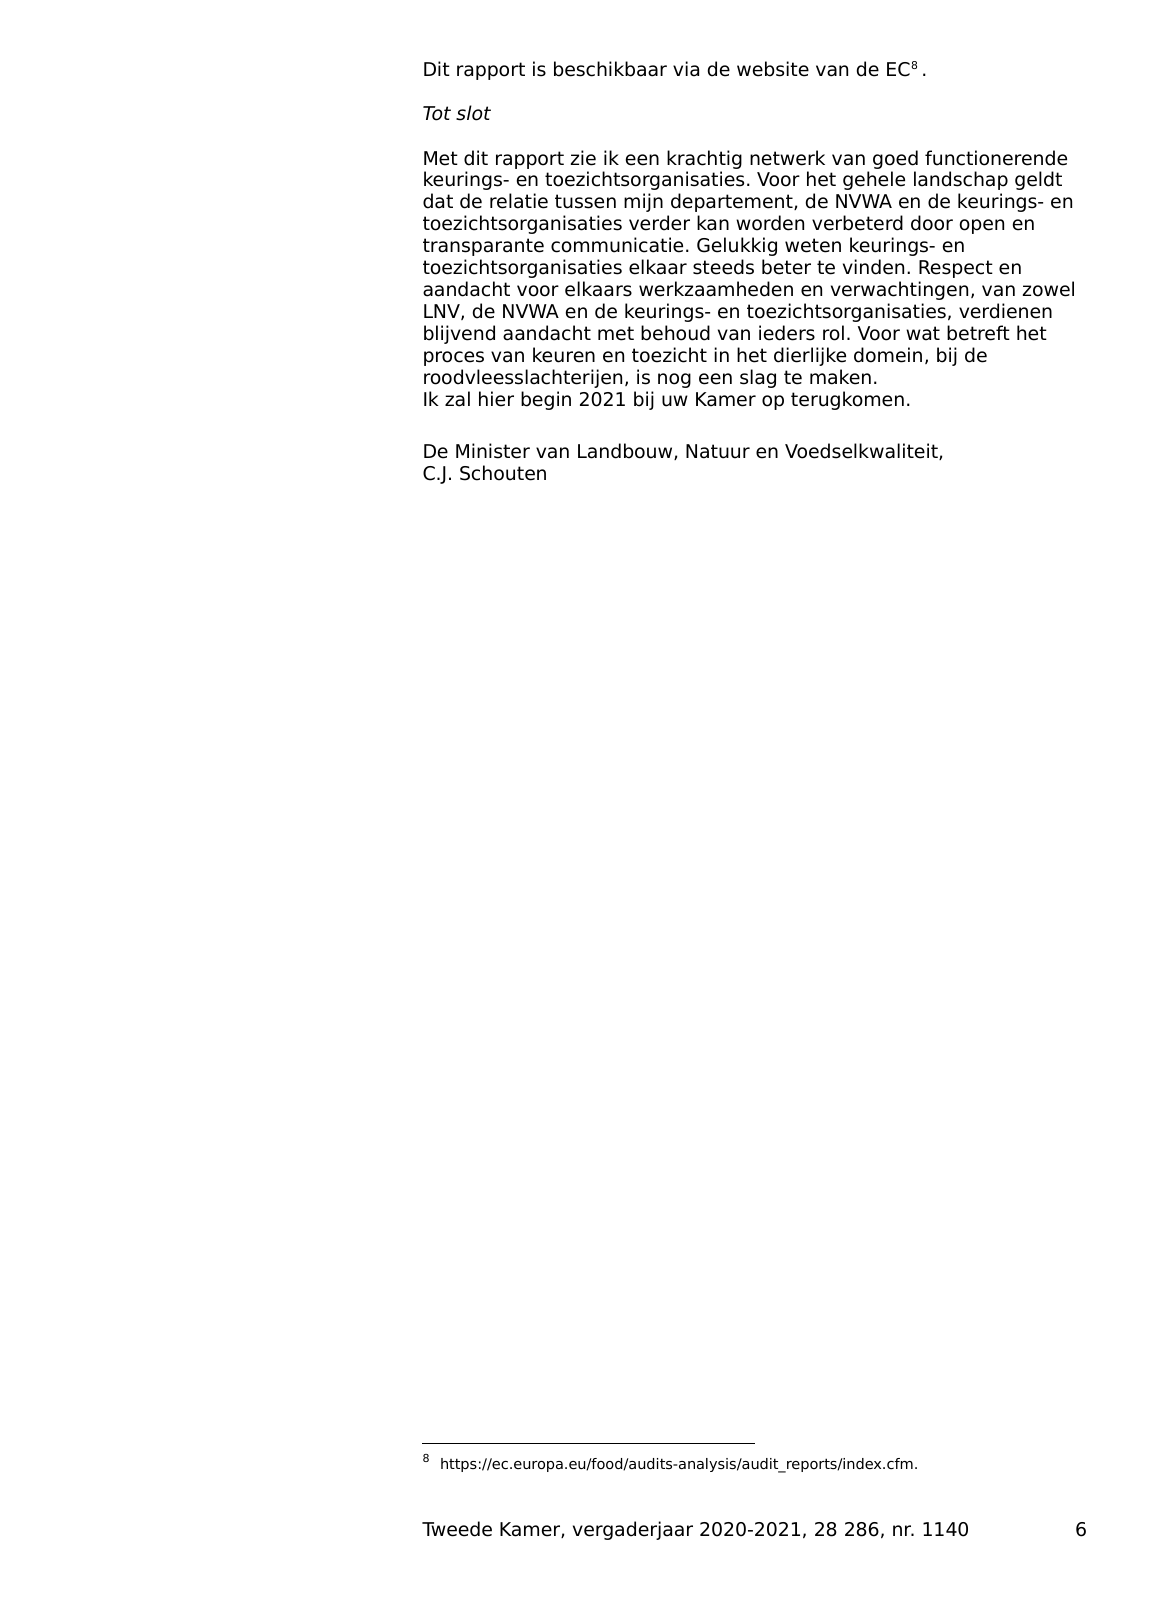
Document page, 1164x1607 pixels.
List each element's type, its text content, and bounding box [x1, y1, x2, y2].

text Met dit rapport zie ik een krachtig netwerk van goed functionerende keurings- en toezichtsorganisaties. Voor het gehele landschap geldt dat de relatie tussen mijn departement, de NVWA en de keurings- en toezichtsorganisaties verder kan worden verbeterd door open en transparante communicatie. Gelukkig weten keurings- en toezichtsorganisaties elkaar steeds beter te vinden. Respect en aandacht voor elkaars werkzaamheden en verwachtingen, van zowel LNV, de NVWA en de keurings- en toezichtsorganisaties, verdienen blijvend aandacht met behoud van ieders rol. Voor wat betreft het proces van keuren en toezicht in het dierlijke domein, bij de roodvleesslachterijen, is nog een slag te maken. [422, 147, 1087, 389]
subtitle Tot slot [422, 103, 1087, 125]
text De Minister van Landbouw, Natuur en Voedselkwaliteit, C.J. Schouten [422, 441, 1087, 485]
text https://ec.europa.eu/food/audits-analysis/audit_reports/index.cfm. [422, 1452, 1087, 1474]
text Ik zal hier begin 2021 bij uw Kamer op terugkomen. [422, 389, 1087, 411]
text Dit rapport is beschikbaar via de website van de EC. [422, 59, 1087, 81]
